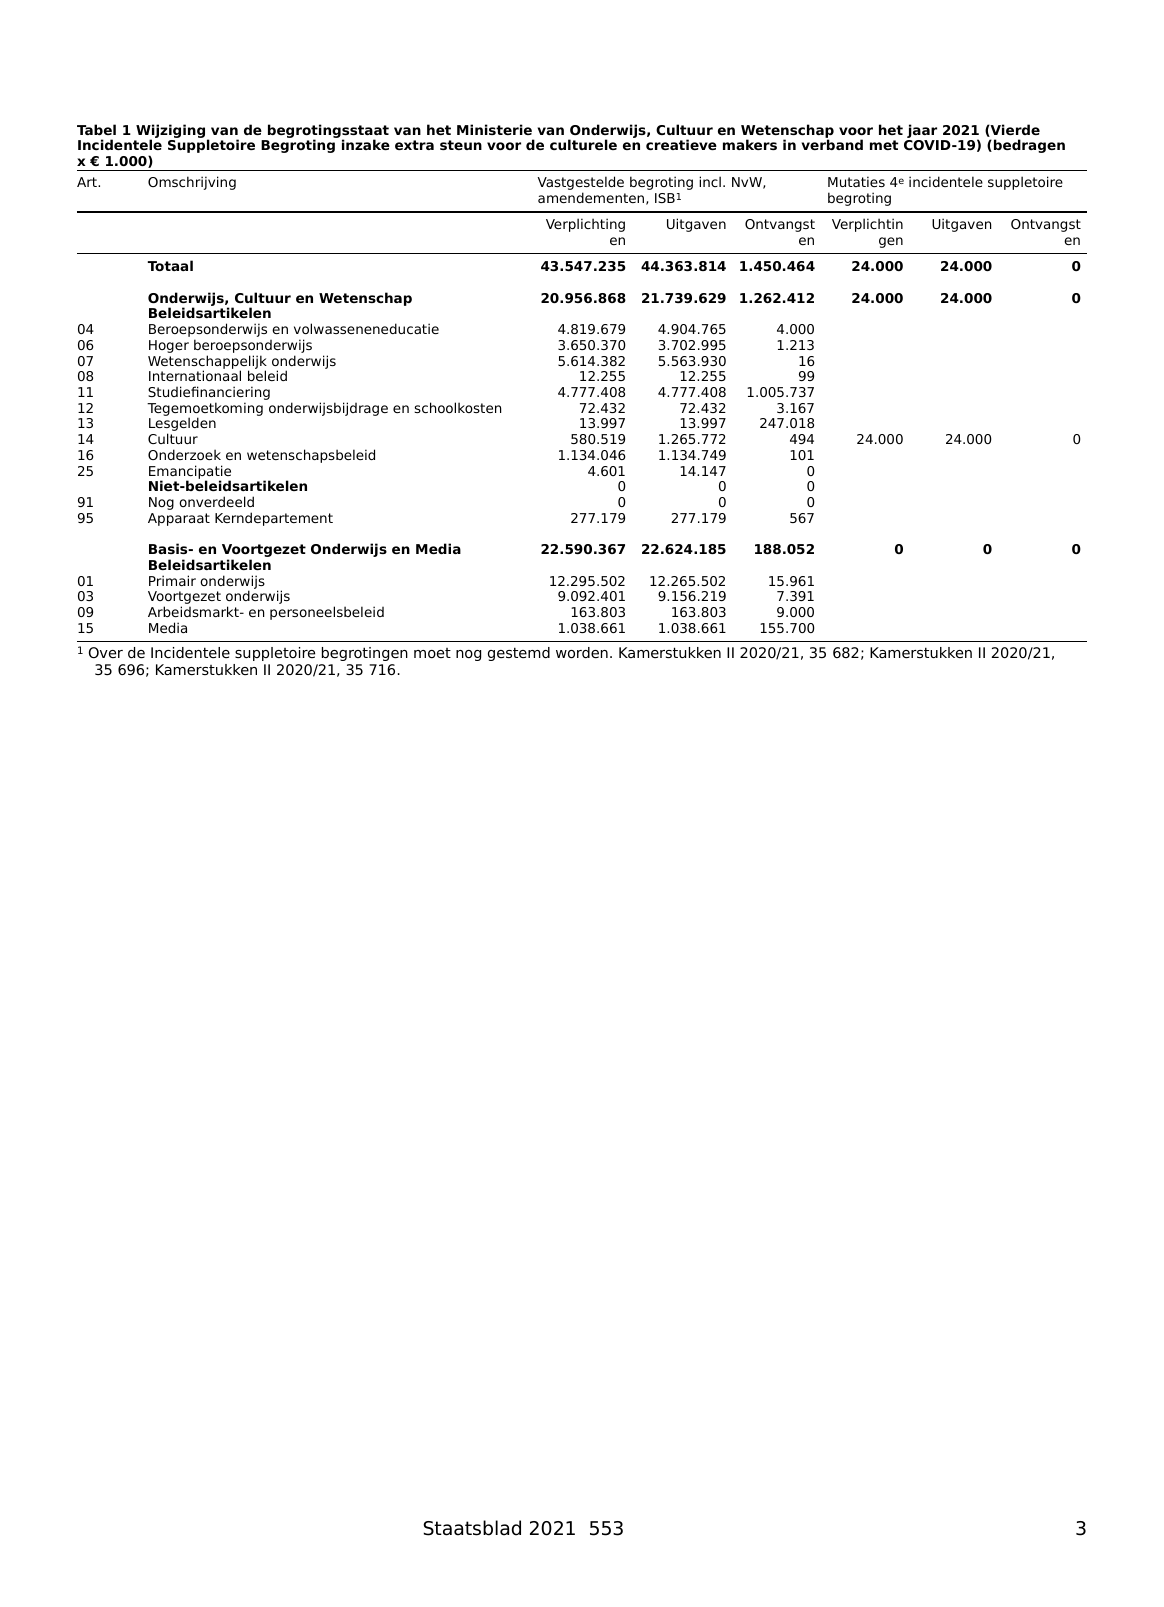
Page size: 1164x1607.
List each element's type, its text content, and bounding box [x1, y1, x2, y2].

table_cell 44.363.814 [632, 254, 732, 275]
table_cell 43.547.235 [531, 254, 632, 275]
table_cell [77, 542, 142, 558]
table_cell [821, 526, 909, 542]
table_cell [909, 322, 998, 338]
table_cell [821, 306, 909, 322]
table_cell [998, 621, 1087, 641]
table_cell Ontvangsten [732, 213, 821, 253]
table_cell 12 [77, 401, 142, 416]
table_cell 24.000 [821, 432, 909, 448]
table_cell [821, 322, 909, 338]
table_cell 1.038.661 [531, 621, 632, 641]
table_cell 24.000 [909, 432, 998, 448]
table_cell 91 [77, 495, 142, 511]
table_cell [909, 275, 998, 290]
table_cell [821, 605, 909, 621]
table_cell 580.519 [531, 432, 632, 448]
table_cell [821, 589, 909, 605]
table_cell [909, 574, 998, 589]
table_cell 3.167 [732, 401, 821, 416]
table_cell [909, 558, 998, 573]
table_cell [77, 306, 142, 322]
table_cell [909, 385, 998, 401]
table_cell [909, 401, 998, 416]
table_cell 1.134.046 [531, 448, 632, 463]
table_cell [998, 338, 1087, 353]
table_cell 16 [77, 448, 142, 463]
table_cell [909, 464, 998, 479]
table_cell 163.803 [632, 605, 732, 621]
table_cell 0 [909, 542, 998, 558]
table_cell 01 [77, 574, 142, 589]
table_cell 0 [632, 479, 732, 495]
table_cell [821, 338, 909, 353]
table_cell 9.156.219 [632, 589, 732, 605]
table_cell 12.265.502 [632, 574, 732, 589]
table_cell [909, 416, 998, 432]
table_cell [142, 526, 531, 542]
table_cell Verplichtingen [531, 213, 632, 253]
table_cell 24.000 [821, 290, 909, 306]
table_cell [821, 574, 909, 589]
table_cell [909, 448, 998, 463]
table_cell 16 [732, 353, 821, 369]
table_cell [998, 558, 1087, 573]
table_cell 247.018 [732, 416, 821, 432]
table_cell 1.038.661 [632, 621, 732, 641]
table_cell 4.777.408 [632, 385, 732, 401]
table_cell 24.000 [909, 290, 998, 306]
table_cell 14.147 [632, 464, 732, 479]
table_cell 22.624.185 [632, 542, 732, 558]
table_cell Voortgezet onderwijs [142, 589, 531, 605]
table_cell [998, 479, 1087, 495]
table_cell [998, 353, 1087, 369]
table_cell Verplichtingen [821, 213, 909, 253]
table_cell 1.262.412 [732, 290, 821, 306]
table_cell Niet-beleidsartikelen [142, 479, 531, 495]
table_cell [821, 479, 909, 495]
table_cell 0 [531, 479, 632, 495]
table_cell [732, 275, 821, 290]
table_cell [821, 511, 909, 526]
table_cell [909, 605, 998, 621]
table_cell 20.956.868 [531, 290, 632, 306]
table_cell 4.000 [732, 322, 821, 338]
table_cell 15.961 [732, 574, 821, 589]
table_cell [821, 369, 909, 385]
table_cell 0 [732, 495, 821, 511]
table_cell [77, 213, 142, 253]
table_cell 13 [77, 416, 142, 432]
table_cell 72.432 [531, 401, 632, 416]
table_cell 9.092.401 [531, 589, 632, 605]
table_cell [142, 275, 531, 290]
table_cell [909, 526, 998, 542]
table_cell [821, 401, 909, 416]
table_cell [821, 385, 909, 401]
table_cell 494 [732, 432, 821, 448]
table_cell [998, 448, 1087, 463]
table_cell 0 [821, 542, 909, 558]
table_cell [632, 526, 732, 542]
table_cell 06 [77, 338, 142, 353]
table_cell 277.179 [531, 511, 632, 526]
table_cell [909, 589, 998, 605]
table_cell 567 [732, 511, 821, 526]
table_cell 5.614.382 [531, 353, 632, 369]
table_cell 04 [77, 322, 142, 338]
table_cell [77, 290, 142, 306]
table_cell [998, 511, 1087, 526]
table_cell 4.819.679 [531, 322, 632, 338]
table_cell 08 [77, 369, 142, 385]
table_cell 0 [632, 495, 732, 511]
table_cell [998, 495, 1087, 511]
table_cell 22.590.367 [531, 542, 632, 558]
table_cell [909, 511, 998, 526]
table_cell 03 [77, 589, 142, 605]
table_cell [998, 369, 1087, 385]
table_cell [909, 306, 998, 322]
table_cell Onderzoek en wetenschapsbeleid [142, 448, 531, 463]
table_cell [998, 416, 1087, 432]
table_cell [821, 464, 909, 479]
table_cell [909, 338, 998, 353]
table_cell [77, 275, 142, 290]
table_cell [632, 306, 732, 322]
table_cell 25 [77, 464, 142, 479]
table_cell 7.391 [732, 589, 821, 605]
table_cell [998, 275, 1087, 290]
table_cell [998, 605, 1087, 621]
table_cell 101 [732, 448, 821, 463]
table_cell [142, 213, 531, 253]
table_cell Studiefinanciering [142, 385, 531, 401]
table_cell 155.700 [732, 621, 821, 641]
table_cell 12.295.502 [531, 574, 632, 589]
table_cell 12.255 [531, 369, 632, 385]
table_cell [821, 448, 909, 463]
table_cell Cultuur [142, 432, 531, 448]
table_cell Apparaat Kerndepartement [142, 511, 531, 526]
table_cell 1.134.749 [632, 448, 732, 463]
table_cell [732, 306, 821, 322]
table_cell 15 [77, 621, 142, 641]
table_cell [909, 369, 998, 385]
table_cell 0 [732, 479, 821, 495]
table_cell Vastgestelde begroting incl. NvW, amendementen, ISB1 [531, 171, 821, 211]
table_cell 1.213 [732, 338, 821, 353]
table_cell 72.432 [632, 401, 732, 416]
table_cell 163.803 [531, 605, 632, 621]
table_cell 12.255 [632, 369, 732, 385]
table_cell [77, 254, 142, 275]
table_cell 0 [998, 254, 1087, 275]
table_cell 95 [77, 511, 142, 526]
table_cell Lesgelden [142, 416, 531, 432]
table_cell Nog onverdeeld [142, 495, 531, 511]
table_cell [732, 526, 821, 542]
table_cell [909, 479, 998, 495]
table_cell 07 [77, 353, 142, 369]
table_cell [821, 558, 909, 573]
table_cell 4.777.408 [531, 385, 632, 401]
table_cell [821, 416, 909, 432]
table_cell Mutaties 4e incidentele suppletoire begroting [821, 171, 1087, 211]
table_cell 13.997 [632, 416, 732, 432]
table_cell 0 [998, 290, 1087, 306]
table_cell [998, 574, 1087, 589]
table_cell 9.000 [732, 605, 821, 621]
table_cell [998, 401, 1087, 416]
table_cell 4.904.765 [632, 322, 732, 338]
table_cell [909, 621, 998, 641]
table_cell [998, 589, 1087, 605]
table_cell [531, 306, 632, 322]
table_cell 1.265.772 [632, 432, 732, 448]
table_cell [77, 558, 142, 573]
table_cell [531, 275, 632, 290]
table_cell 0 [531, 495, 632, 511]
table_cell Art. [77, 171, 142, 211]
table_cell Totaal [142, 254, 531, 275]
table_cell Internationaal beleid [142, 369, 531, 385]
table_cell 1.005.737 [732, 385, 821, 401]
table_cell 277.179 [632, 511, 732, 526]
table_cell 99 [732, 369, 821, 385]
table_cell Beroepsonderwijs en volwasseneneducatie [142, 322, 531, 338]
table_cell Beleidsartikelen [142, 558, 531, 573]
table_cell Uitgaven [909, 213, 998, 253]
table_cell Primair onderwijs [142, 574, 531, 589]
table_cell [531, 526, 632, 542]
table_cell [909, 495, 998, 511]
table_cell 0 [998, 542, 1087, 558]
table_cell 0 [998, 432, 1087, 448]
table_cell [821, 275, 909, 290]
table_cell Uitgaven [632, 213, 732, 253]
table_cell Ontvangsten [998, 213, 1087, 253]
table_cell [632, 558, 732, 573]
table_cell [632, 275, 732, 290]
table_cell 4.601 [531, 464, 632, 479]
table_cell Beleidsartikelen [142, 306, 531, 322]
table_cell [77, 479, 142, 495]
table_cell [821, 495, 909, 511]
table_cell [998, 322, 1087, 338]
table_cell [732, 558, 821, 573]
table_cell Onderwijs, Cultuur en Wetenschap [142, 290, 531, 306]
table_cell 11 [77, 385, 142, 401]
table_cell Tegemoetkoming onderwijsbijdrage en schoolkosten [142, 401, 531, 416]
table_cell Basis- en Voortgezet Onderwijs en Media [142, 542, 531, 558]
table_cell [531, 558, 632, 573]
table_header Tabel 1 Wijziging van de begrotingsstaat van het Ministerie van Onderwijs, Cultuur en Wetenschap voor het jaar 2021 (Vierde Incidentele Suppletoire Begroting inzake extra steun voor de culturele en creatieve makers in verband met COVID-19) (bedragen x € 1.000) [77, 122, 1087, 169]
table_cell 3.702.995 [632, 338, 732, 353]
table_cell 0 [732, 464, 821, 479]
table_cell [77, 526, 142, 542]
table_cell 24.000 [909, 254, 998, 275]
table_cell 21.739.629 [632, 290, 732, 306]
table_cell [998, 526, 1087, 542]
table_cell Wetenschappelijk onderwijs [142, 353, 531, 369]
table_cell Emancipatie [142, 464, 531, 479]
table_cell [998, 385, 1087, 401]
table_cell [821, 353, 909, 369]
table_cell 1.450.464 [732, 254, 821, 275]
table_cell 1 Over de Incidentele suppletoire begrotingen moet nog gestemd worden. Kamerstukken II 2020/21, 35 682; Kamerstukken II 2020/21, 35 696; Kamerstukken II 2020/21, 35 716. [77, 642, 1087, 679]
table_cell Media [142, 621, 531, 641]
table_cell 3.650.370 [531, 338, 632, 353]
table_cell 5.563.930 [632, 353, 732, 369]
table_cell 14 [77, 432, 142, 448]
table_cell Arbeidsmarkt- en personeelsbeleid [142, 605, 531, 621]
table_cell [821, 621, 909, 641]
table_cell 188.052 [732, 542, 821, 558]
table_cell [998, 306, 1087, 322]
table_cell [998, 464, 1087, 479]
table_cell Omschrijving [142, 171, 531, 211]
table_cell Hoger beroepsonderwijs [142, 338, 531, 353]
table_cell [909, 353, 998, 369]
table_cell 09 [77, 605, 142, 621]
table_cell 13.997 [531, 416, 632, 432]
table_cell 24.000 [821, 254, 909, 275]
